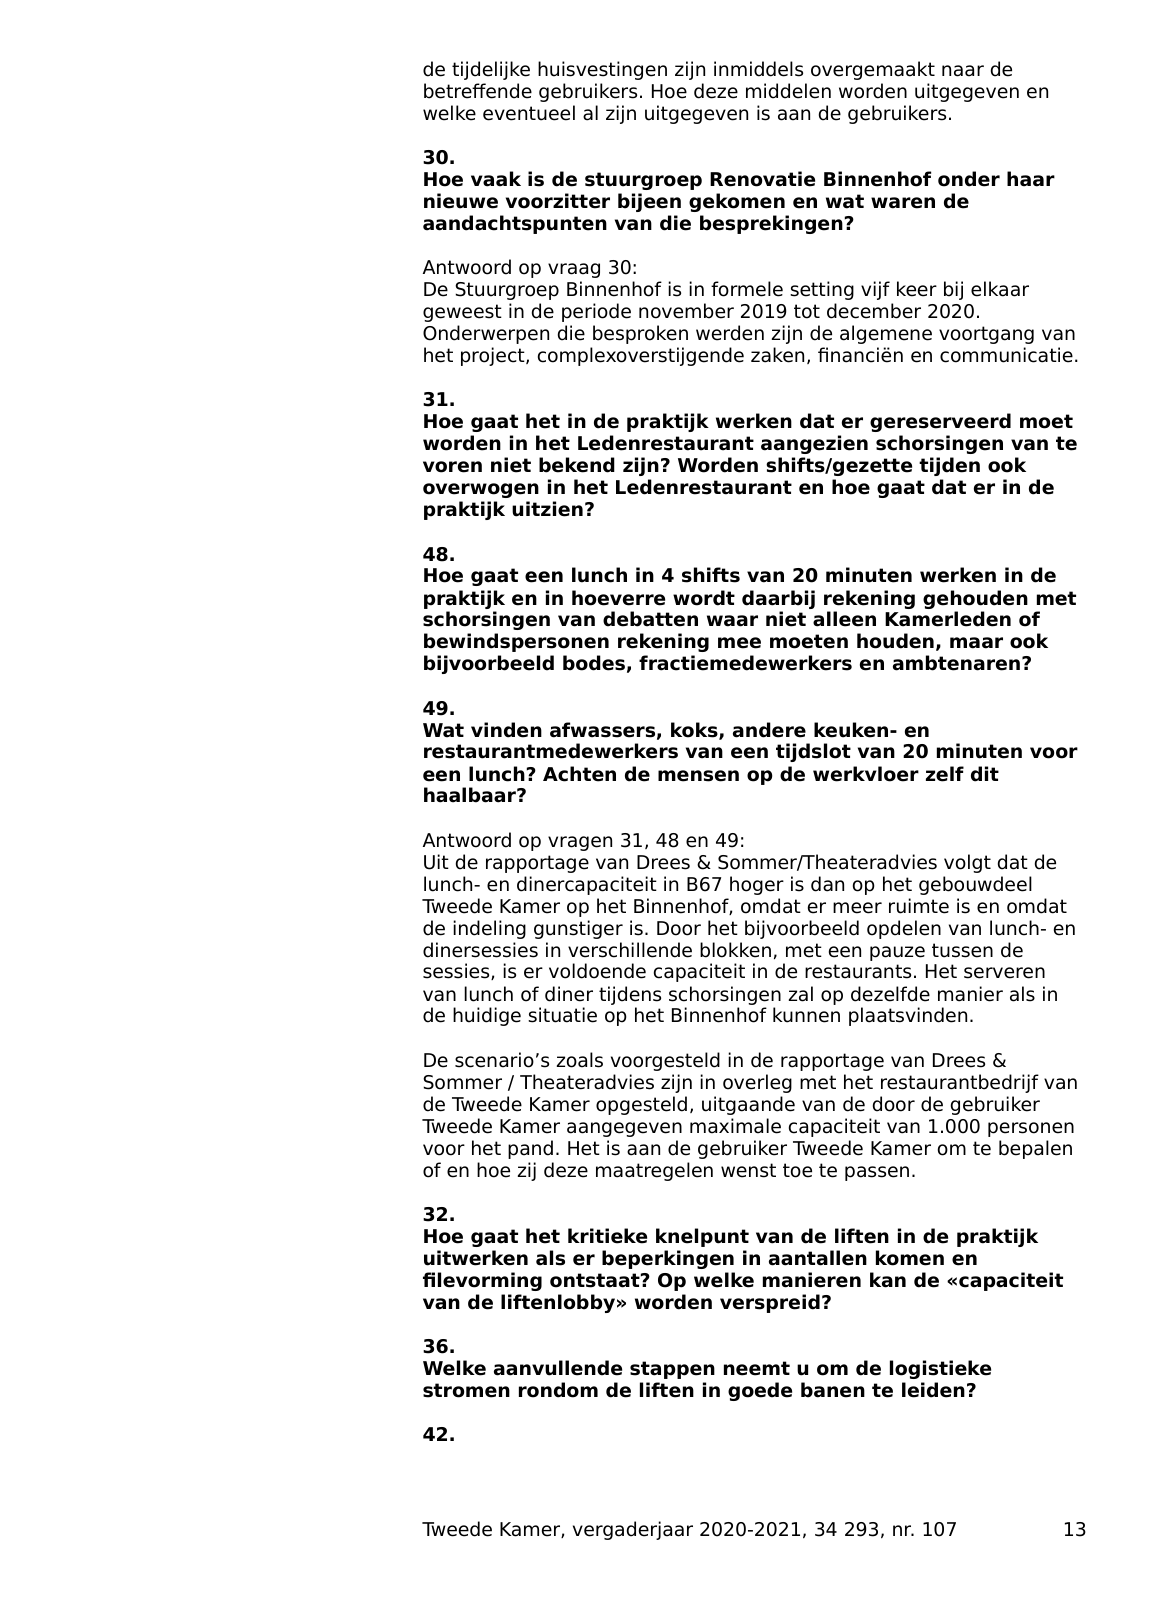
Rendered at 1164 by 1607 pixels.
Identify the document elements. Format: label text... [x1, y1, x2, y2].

text 49. [422, 697, 1087, 719]
text de tijdelijke huisvestingen zijn inmiddels overgemaakt naar de betreffende gebruikers. Hoe deze middelen worden uitgegeven en welke eventueel al zijn uitgegeven is aan de gebruikers. [422, 59, 1087, 125]
text Hoe gaat een lunch in 4 shifts van 20 minuten werken in de praktijk en in hoeverre wordt daarbij rekening gehouden met schorsingen van debatten waar niet alleen Kamerleden of bewindspersonen rekening mee moeten houden, maar ook bijvoorbeeld bodes, fractiemedewerkers en ambtenaren? [422, 565, 1087, 675]
text 32. [422, 1204, 1087, 1226]
text 48. [422, 543, 1087, 565]
text Hoe gaat het kritieke knelpunt van de liften in de praktijk uitwerken als er beperkingen in aantallen komen en filevorming ontstaat? Op welke manieren kan de «capaciteit van de liftenlobby» worden verspreid? [422, 1226, 1087, 1313]
text Antwoord op vragen 31, 48 en 49: [422, 829, 1087, 852]
text Hoe gaat het in de praktijk werken dat er gereserveerd moet worden in het Ledenrestaurant aangezien schorsingen van te voren niet bekend zijn? Worden shifts/gezette tijden ook overwogen in het Ledenrestaurant en hoe gaat dat er in de praktijk uitzien? [422, 411, 1087, 521]
text Uit de rapportage van Drees & Sommer/Theateradvies volgt dat de lunch- en dinercapaciteit in B67 hoger is dan op het gebouwdeel Tweede Kamer op het Binnenhof, omdat er meer ruimte is en omdat de indeling gunstiger is. Door het bijvoorbeeld opdelen van lunch- en dinersessies in verschillende blokken, met een pauze tussen de sessies, is er voldoende capaciteit in de restaurants. Het serveren van lunch of diner tijdens schorsingen zal op dezelfde manier als in de huidige situatie op het Binnenhof kunnen plaatsvinden. [422, 852, 1087, 1027]
text Antwoord op vraag 30: [422, 257, 1087, 279]
text Wat vinden afwassers, koks, andere keuken- en restaurantmedewerkers van een tijdslot van 20 minuten voor een lunch? Achten de mensen op de werkvloer zelf dit haalbaar? [422, 719, 1087, 807]
text Welke aanvullende stappen neemt u om de logistieke stromen rondom de liften in goede banen te leiden? [422, 1358, 1087, 1402]
text 42. [422, 1424, 1087, 1446]
text Hoe vaak is de stuurgroep Renovatie Binnenhof onder haar nieuwe voorzitter bijeen gekomen en wat waren de aandachtspunten van die besprekingen? [422, 169, 1087, 235]
text De Stuurgroep Binnenhof is in formele setting vijf keer bij elkaar geweest in de periode november 2019 tot december 2020. Onderwerpen die besproken werden zijn de algemene voortgang van het project, complexoverstijgende zaken, financiën en communicatie. [422, 279, 1087, 367]
text 30. [422, 147, 1087, 169]
text 36. [422, 1336, 1087, 1358]
text 31. [422, 389, 1087, 411]
text De scenario’s zoals voorgesteld in de rapportage van Drees & Sommer / Theateradvies zijn in overleg met het restaurantbedrijf van de Tweede Kamer opgesteld, uitgaande van de door de gebruiker Tweede Kamer aangegeven maximale capaciteit van 1.000 personen voor het pand. Het is aan de gebruiker Tweede Kamer om te bepalen of en hoe zij deze maatregelen wenst toe te passen. [422, 1049, 1087, 1181]
